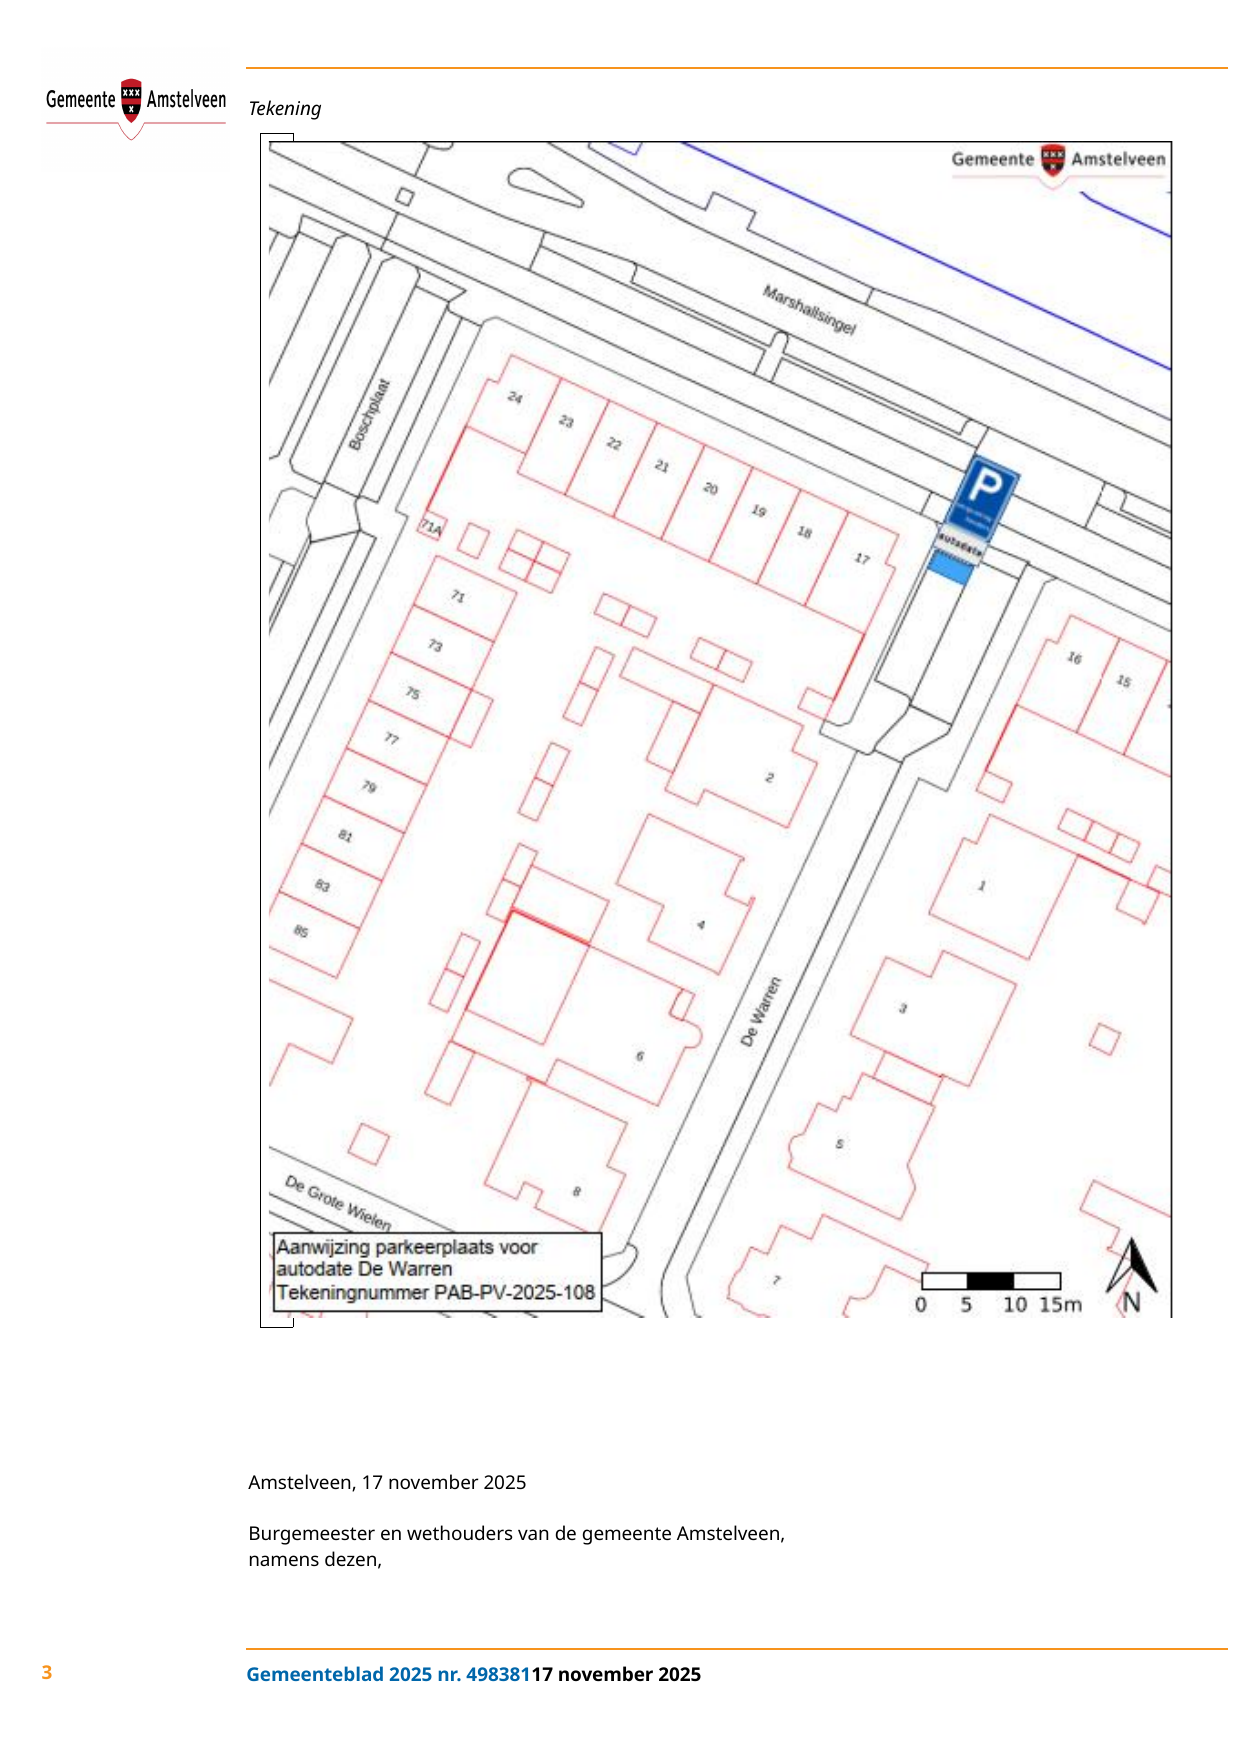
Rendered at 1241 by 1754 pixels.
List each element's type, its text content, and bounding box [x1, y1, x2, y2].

text namens dezen, [248, 1546, 1152, 1572]
text Burgemeester en wethouders van de gemeente Amstelveen, [248, 1521, 1152, 1546]
picture [268, 141, 1173, 1318]
text Tekening [248, 95, 1152, 121]
text Amstelveen, 17 november 2025 [248, 1469, 1152, 1495]
picture [41, 47, 231, 172]
